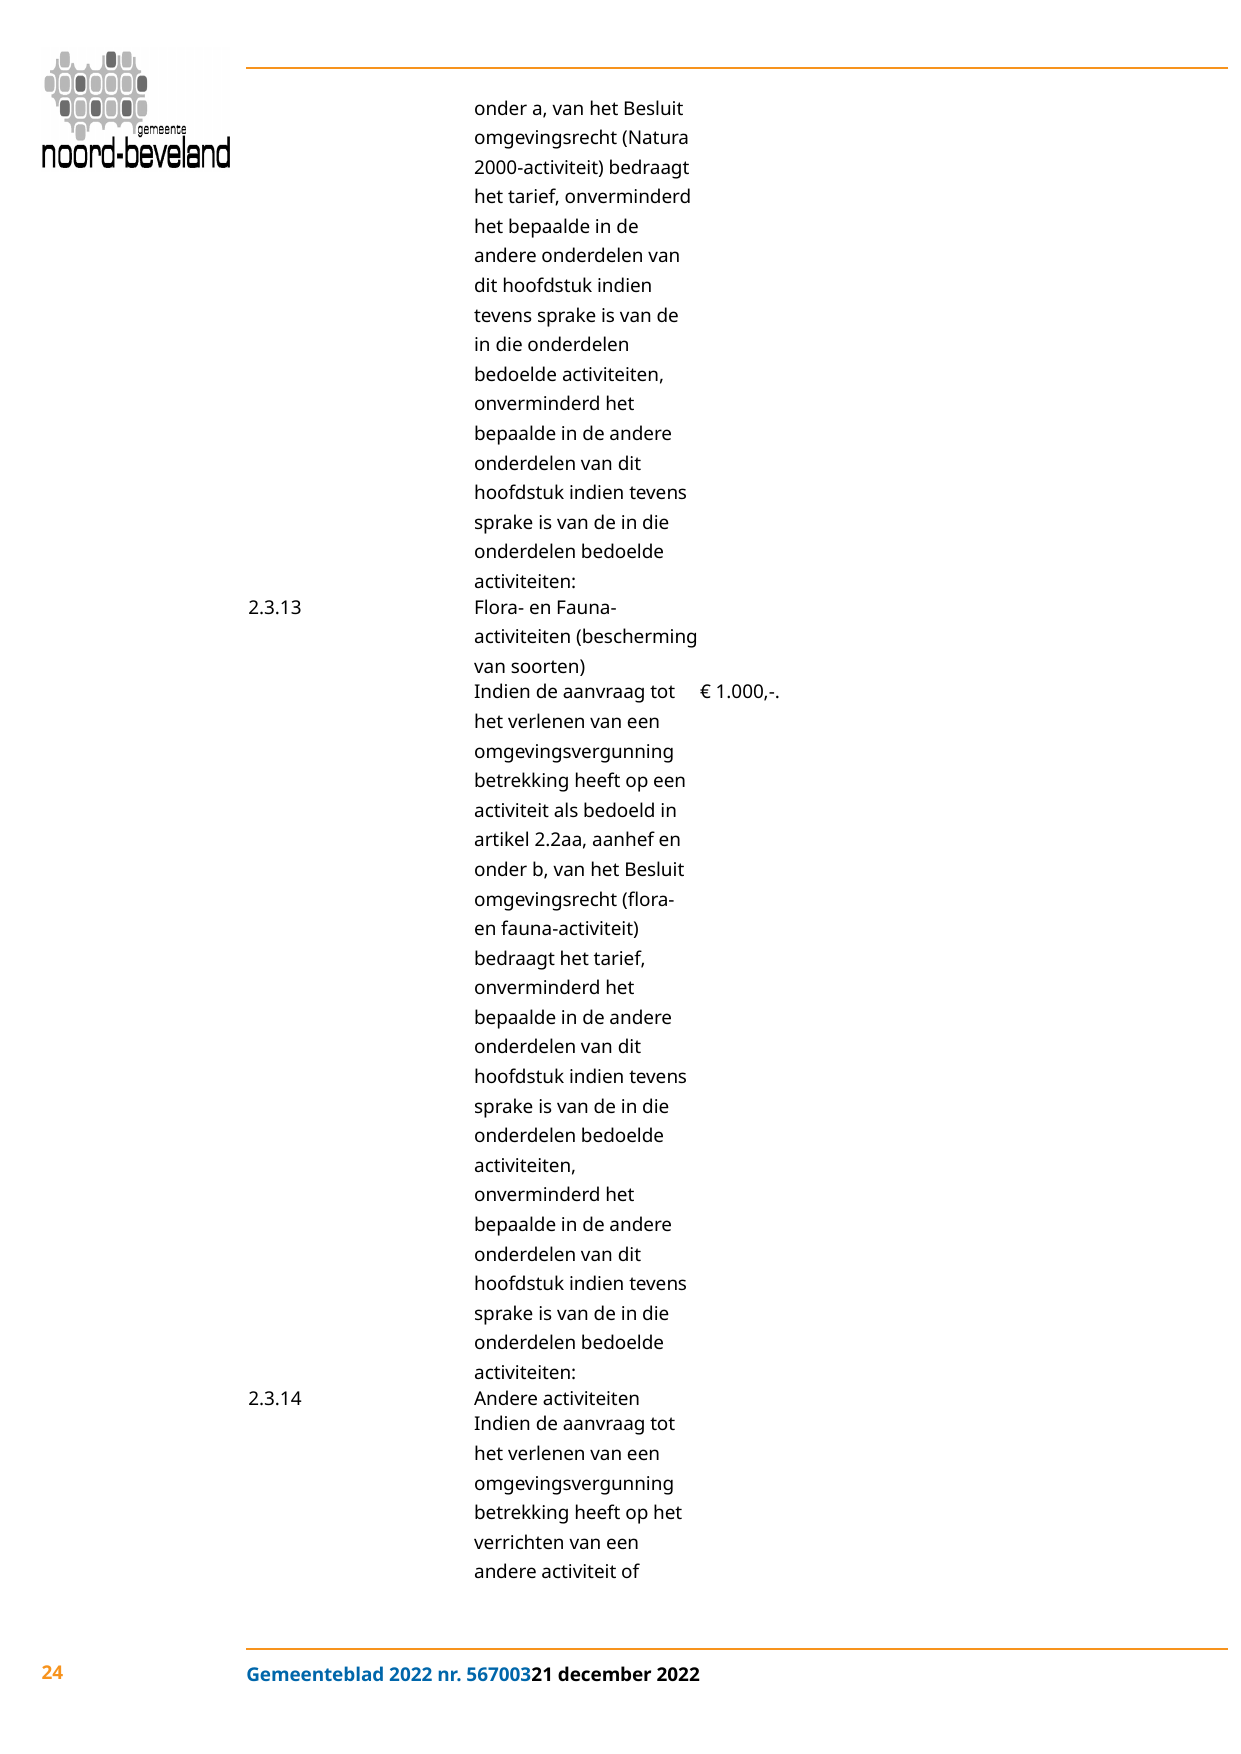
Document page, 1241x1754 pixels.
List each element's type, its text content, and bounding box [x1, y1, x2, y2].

table_cell 2.3.14 [248, 1385, 474, 1411]
table_cell [926, 679, 1152, 1385]
table_cell [926, 1385, 1152, 1411]
table_cell Andere activiteiten [474, 1385, 700, 1411]
table_cell [926, 594, 1152, 679]
table_cell Indien de aanvraag tot het verlenen van een omgevingsvergunning betrekking heeft op het verrichten van een andere activiteit of [474, 1411, 700, 1584]
table_cell [248, 1411, 474, 1584]
table_cell onder a, van het Besluit omgevingsrecht (Natura 2000-activiteit) bedraagt het tarief, onverminderd het bepaalde in de andere onderdelen van dit hoofdstuk indien tevens sprake is van de in die onderdelen bedoelde activiteiten, onverminderd het bepaalde in de andere onderdelen van dit hoofdstuk indien tevens sprake is van de in die onderdelen bedoelde activiteiten: [474, 95, 700, 594]
table_cell [248, 679, 474, 1385]
table_cell [700, 594, 926, 679]
table_cell [700, 95, 1152, 594]
table_cell 2.3.13 [248, 594, 474, 679]
table_cell [926, 1411, 1152, 1584]
table_cell € 1.000,-. [700, 679, 926, 1385]
table_cell Indien de aanvraag tot het verlenen van een omgevingsvergunning betrekking heeft op een activiteit als bedoeld in artikel 2.2aa, aanhef en onder b, van het Besluit omgevingsrecht (flora- en fauna-activiteit) bedraagt het tarief, onverminderd het bepaalde in de andere onderdelen van dit hoofdstuk indien tevens sprake is van de in die onderdelen bedoelde activiteiten, onverminderd het bepaalde in de andere onderdelen van dit hoofdstuk indien tevens sprake is van de in die onderdelen bedoelde activiteiten: [474, 679, 700, 1385]
table_cell [700, 1411, 926, 1584]
table_cell [700, 1385, 926, 1411]
table_cell [248, 95, 474, 594]
picture [41, 47, 231, 172]
table_cell Flora- en Fauna-activiteiten (bescherming van soorten) [474, 594, 700, 679]
